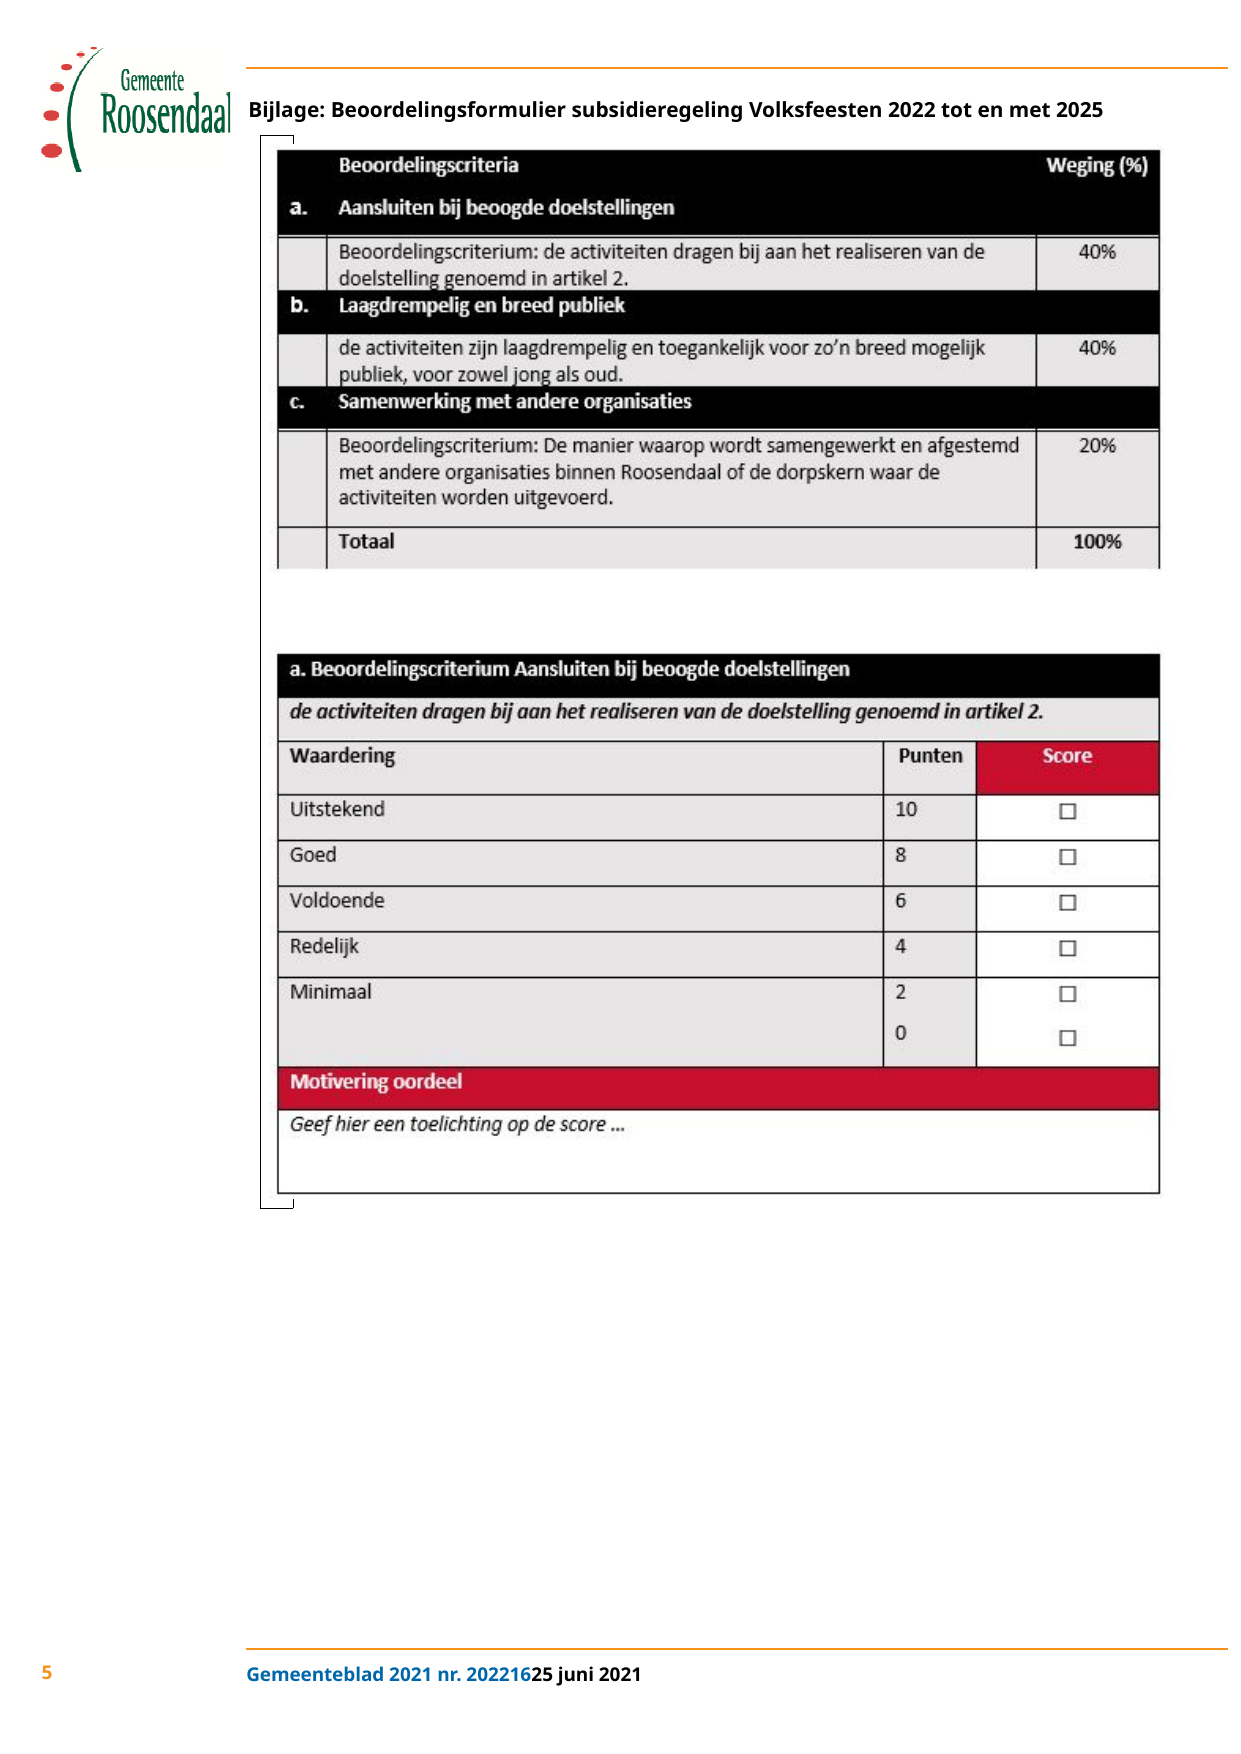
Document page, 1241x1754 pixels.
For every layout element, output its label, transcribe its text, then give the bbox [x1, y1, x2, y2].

picture [41, 47, 231, 172]
text Bijlage: Beoordelingsformulier subsidieregeling Volksfeesten 2022 tot en met 2025 [248, 95, 1152, 123]
picture [268, 144, 1173, 1199]
